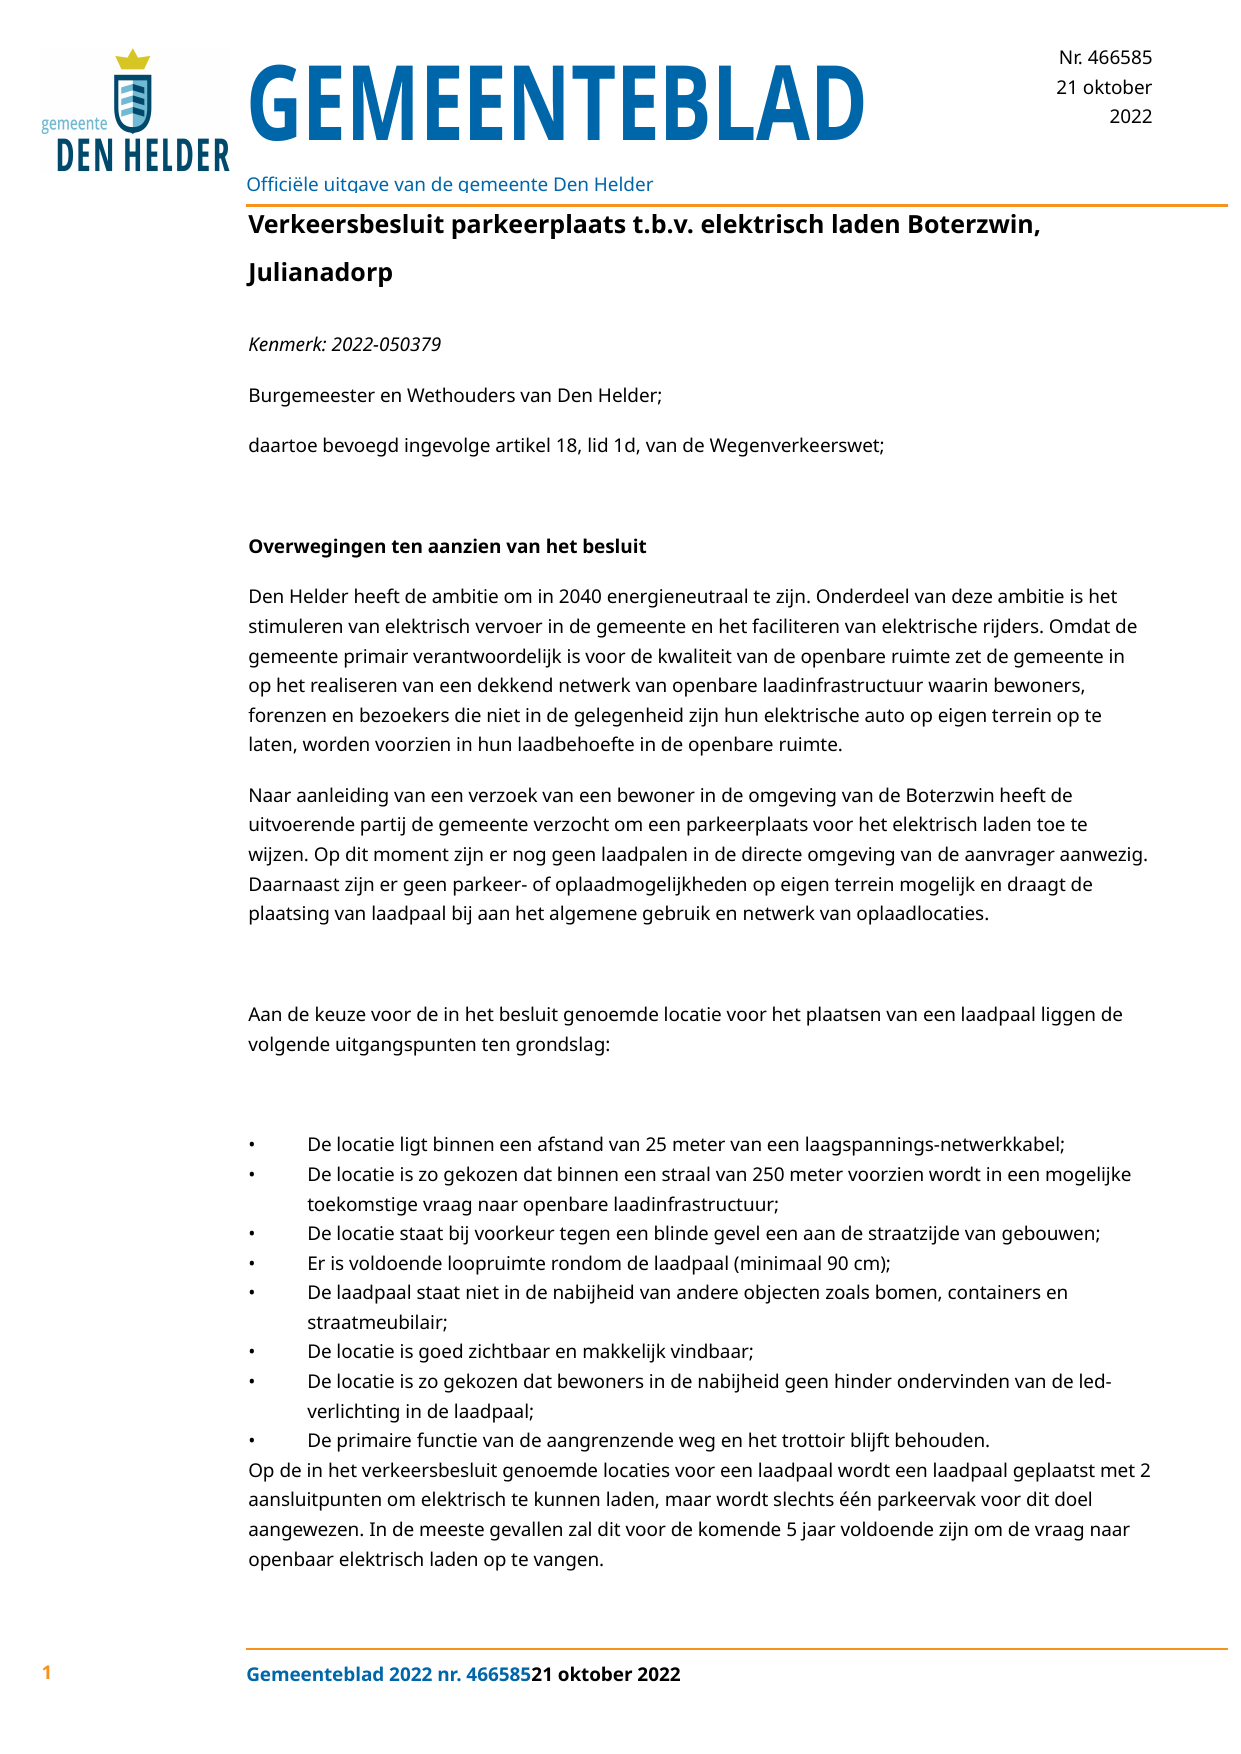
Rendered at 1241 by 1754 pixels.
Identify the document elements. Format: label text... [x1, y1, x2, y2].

text Overwegingen ten aanzien van het besluit [248, 533, 1152, 559]
picture [41, 47, 231, 172]
list De locatie is zo gekozen dat binnen een straal van 250 meter voorzien wordt in een mogelijke toekomstige vraag naar openbare laadinfrastructuur; [248, 1161, 1152, 1216]
text Op de in het verkeersbesluit genoemde locaties voor een laadpaal wordt een laadpaal geplaatst met 2 aansluitpunten om elektrisch te kunnen laden, maar wordt slechts één parkeervak voor dit doel aangewezen. In de meeste gevallen zal dit voor de komende 5 jaar voldoende zijn om de vraag naar openbaar elektrisch laden op te vangen. [248, 1457, 1152, 1571]
text Aan de keuze voor de in het besluit genoemde locatie voor het plaatsen van een laadpaal liggen de volgende uitgangspunten ten grondslag: [248, 1001, 1152, 1056]
list Er is voldoende loopruimte rondom de laadpaal (minimaal 90 cm); [248, 1250, 1152, 1276]
list De locatie is zo gekozen dat bewoners in de nabijheid geen hinder ondervinden van de led-verlichting in de laadpaal; [248, 1368, 1152, 1423]
text Naar aanleiding van een verzoek van een bewoner in de omgeving van de Boterzwin heeft de uitvoerende partij de gemeente verzocht om een parkeerplaats voor het elektrisch laden toe te wijzen. Op dit moment zijn er nog geen laadpalen in de directe omgeving van de aanvrager aanwezig. Daarnaast zijn er geen parkeer- of oplaadmogelijkheden op eigen terrein mogelijk en draagt de plaatsing van laadpaal bij aan het algemene gebruik en netwerk van oplaadlocaties. [248, 782, 1152, 926]
text Kenmerk: 2022-050379 [248, 332, 1152, 357]
picture [130, 157, 135, 172]
picture [100, 154, 106, 172]
picture [63, 144, 68, 165]
text Burgemeester en Wethouders van Den Helder; [248, 382, 1152, 408]
list De laadpaal staat niet in de nabijheid van andere objecten zoals bomen, containers en straatmeubilair; [248, 1279, 1152, 1335]
list De locatie is goed zichtbaar en makkelijk vindbaar; [248, 1339, 1152, 1364]
list De primaire functie van de aangrenzende weg en het trottoir blijft behouden. [248, 1427, 1152, 1453]
text Verkeersbesluit parkeerplaats t.b.v. elektrisch laden Boterzwin, Julianadorp [248, 207, 1152, 288]
list De locatie ligt binnen een afstand van 25 meter van een laagspannings-netwerkkabel; [248, 1132, 1152, 1157]
picture [220, 160, 224, 172]
text Den Helder heeft de ambitie om in 2040 energieneutraal te zijn. Onderdeel van deze ambitie is het stimuleren van elektrisch vervoer in de gemeente en het faciliteren van elektrische rijders. Omdat de gemeente primair verantwoordelijk is voor de kwaliteit van de openbare ruimte zet de gemeente in op het realiseren van een dekkend netwerk van openbare laadinfrastructuur waarin bewoners, forenzen en bezoekers die niet in de gelegenheid zijn hun elektrische auto op eigen terrein op te laten, worden voorzien in hun laadbehoefte in de openbare ruimte. [248, 584, 1152, 757]
list De locatie staat bij voorkeur tegen een blinde gevel een aan de straatzijde van gebouwen; [248, 1220, 1152, 1246]
text daartoe bevoegd ingevolge artikel 18, lid 1d, van de Wegenverkeerswet; [248, 432, 1152, 458]
picture [182, 144, 187, 165]
